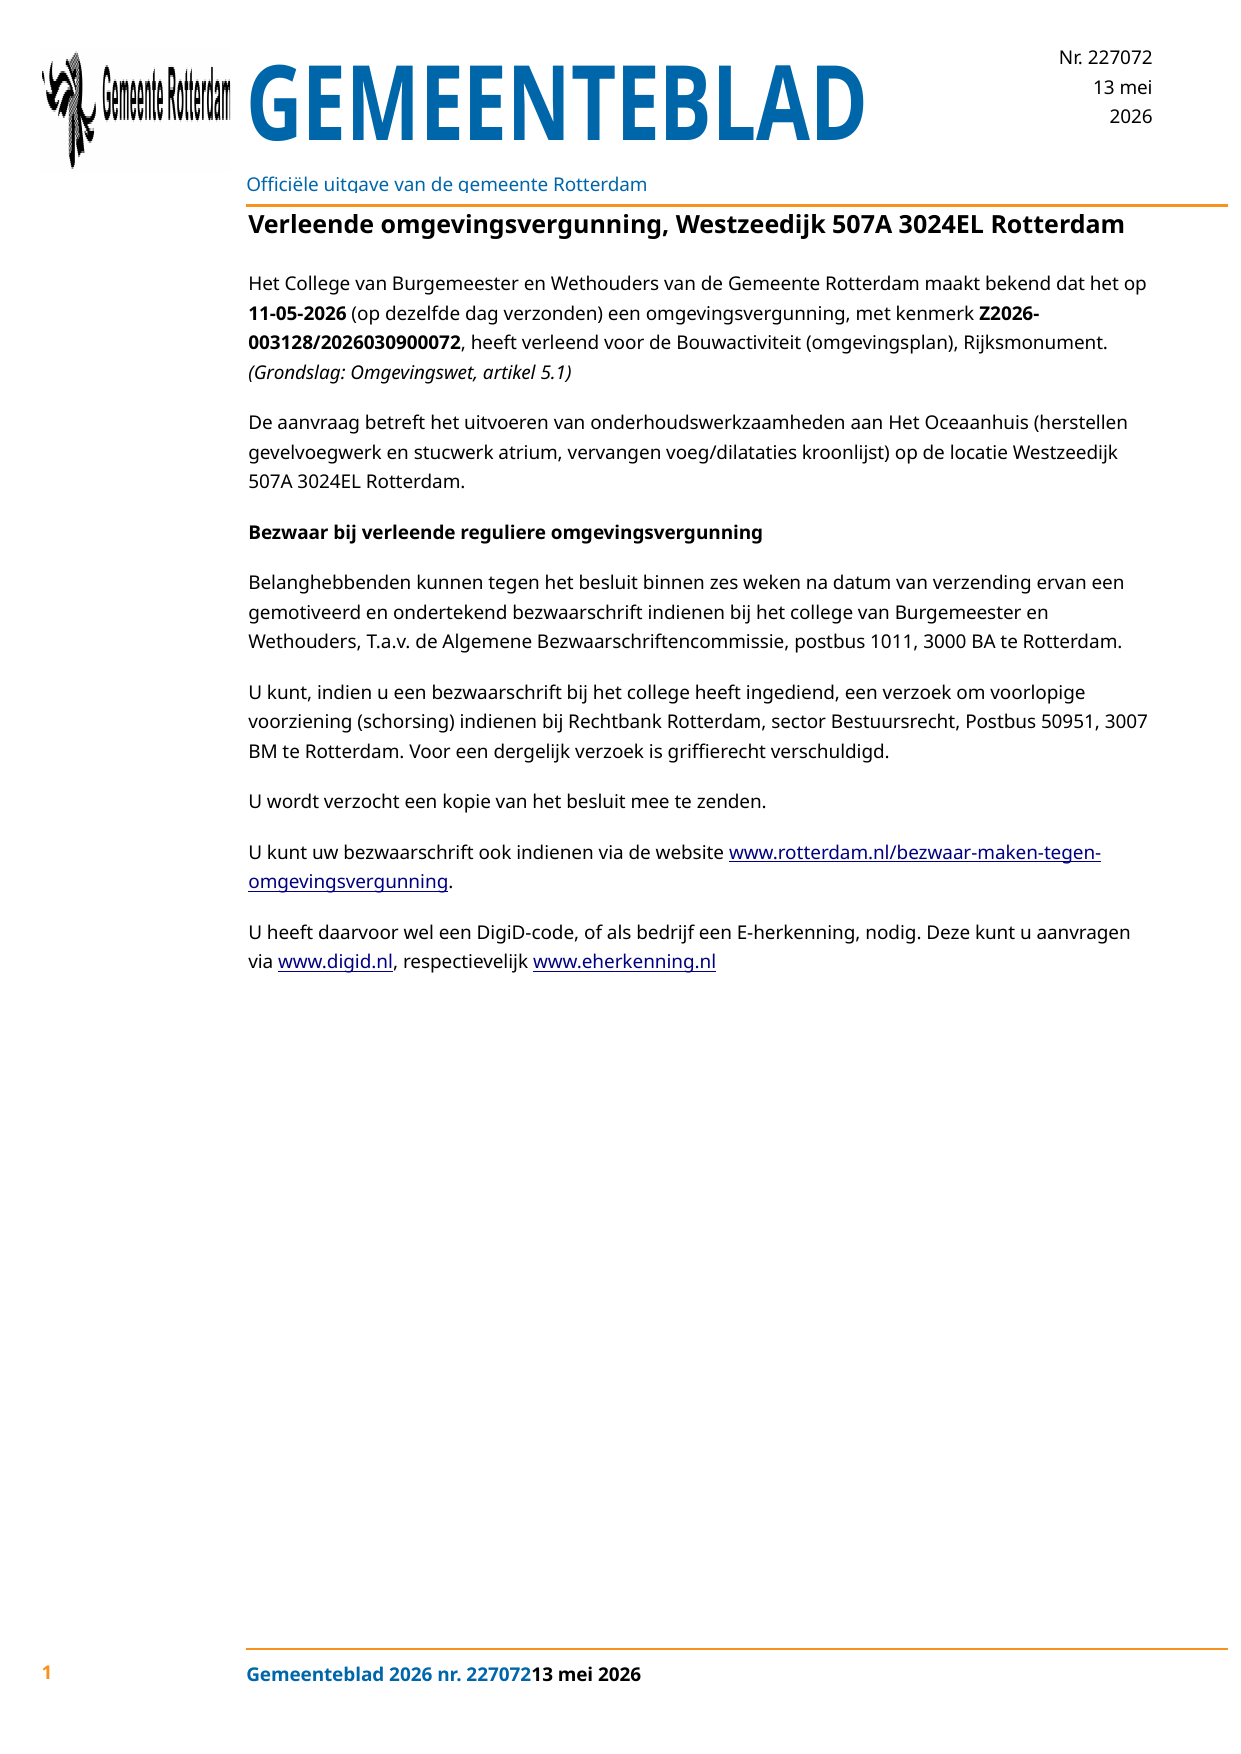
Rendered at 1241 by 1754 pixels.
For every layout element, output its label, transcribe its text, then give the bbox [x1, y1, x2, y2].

text U kunt, indien u een bezwaarschrift bij het college heeft ingediend, een verzoek om voorlopige voorziening (schorsing) indienen bij Rechtbank Rotterdam, sector Bestuursrecht, Postbus 50951, 3007 BM te Rotterdam. Voor een dergelijk verzoek is griffierecht verschuldigd. [248, 679, 1152, 764]
text Belanghebbenden kunnen tegen het besluit binnen zes weken na datum van verzending ervan een gemotiveerd en ondertekend bezwaarschrift indienen bij het college van Burgemeester en Wethouders, T.a.v. de Algemene Bezwaarschriftencommissie, postbus 1011, 3000 BA te Rotterdam. [248, 569, 1152, 654]
text U wordt verzocht een kopie van het besluit mee te zenden. [248, 789, 1152, 814]
text Het College van Burgemeester en Wethouders van de Gemeente Rotterdam maakt bekend dat het op 11-05-2026 (op dezelfde dag verzonden) een omgevingsvergunning, met kenmerk Z2026-003128/2026030900072, heeft verleend voor de Bouwactiviteit (omgevingsplan), Rijksmonument. (Grondslag: Omgevingswet, artikel 5.1) [248, 270, 1152, 385]
text De aanvraag betreft het uitvoeren van onderhoudswerkzaamheden aan Het Oceaanhuis (herstellen gevelvoegwerk en stucwerk atrium, vervangen voeg/dilataties kroonlijst) op de locatie Westzeedijk 507A 3024EL Rotterdam. [248, 409, 1152, 494]
picture [41, 47, 231, 172]
text U heeft daarvoor wel een DigiD-code, of als bedrijf een E-herkenning, nodig. Deze kunt u aanvragen via www.digid.nl, respectievelijk www.eherkenning.nl [248, 919, 1152, 974]
text U kunt uw bezwaarschrift ook indienen via de website www.rotterdam.nl/bezwaar-maken-tegen-omgevingsvergunning. [248, 839, 1152, 894]
text Bezwaar bij verleende reguliere omgevingsvergunning [248, 519, 1152, 545]
text Verleende omgevingsvergunning, Westzeedijk 507A 3024EL Rotterdam [248, 207, 1152, 241]
